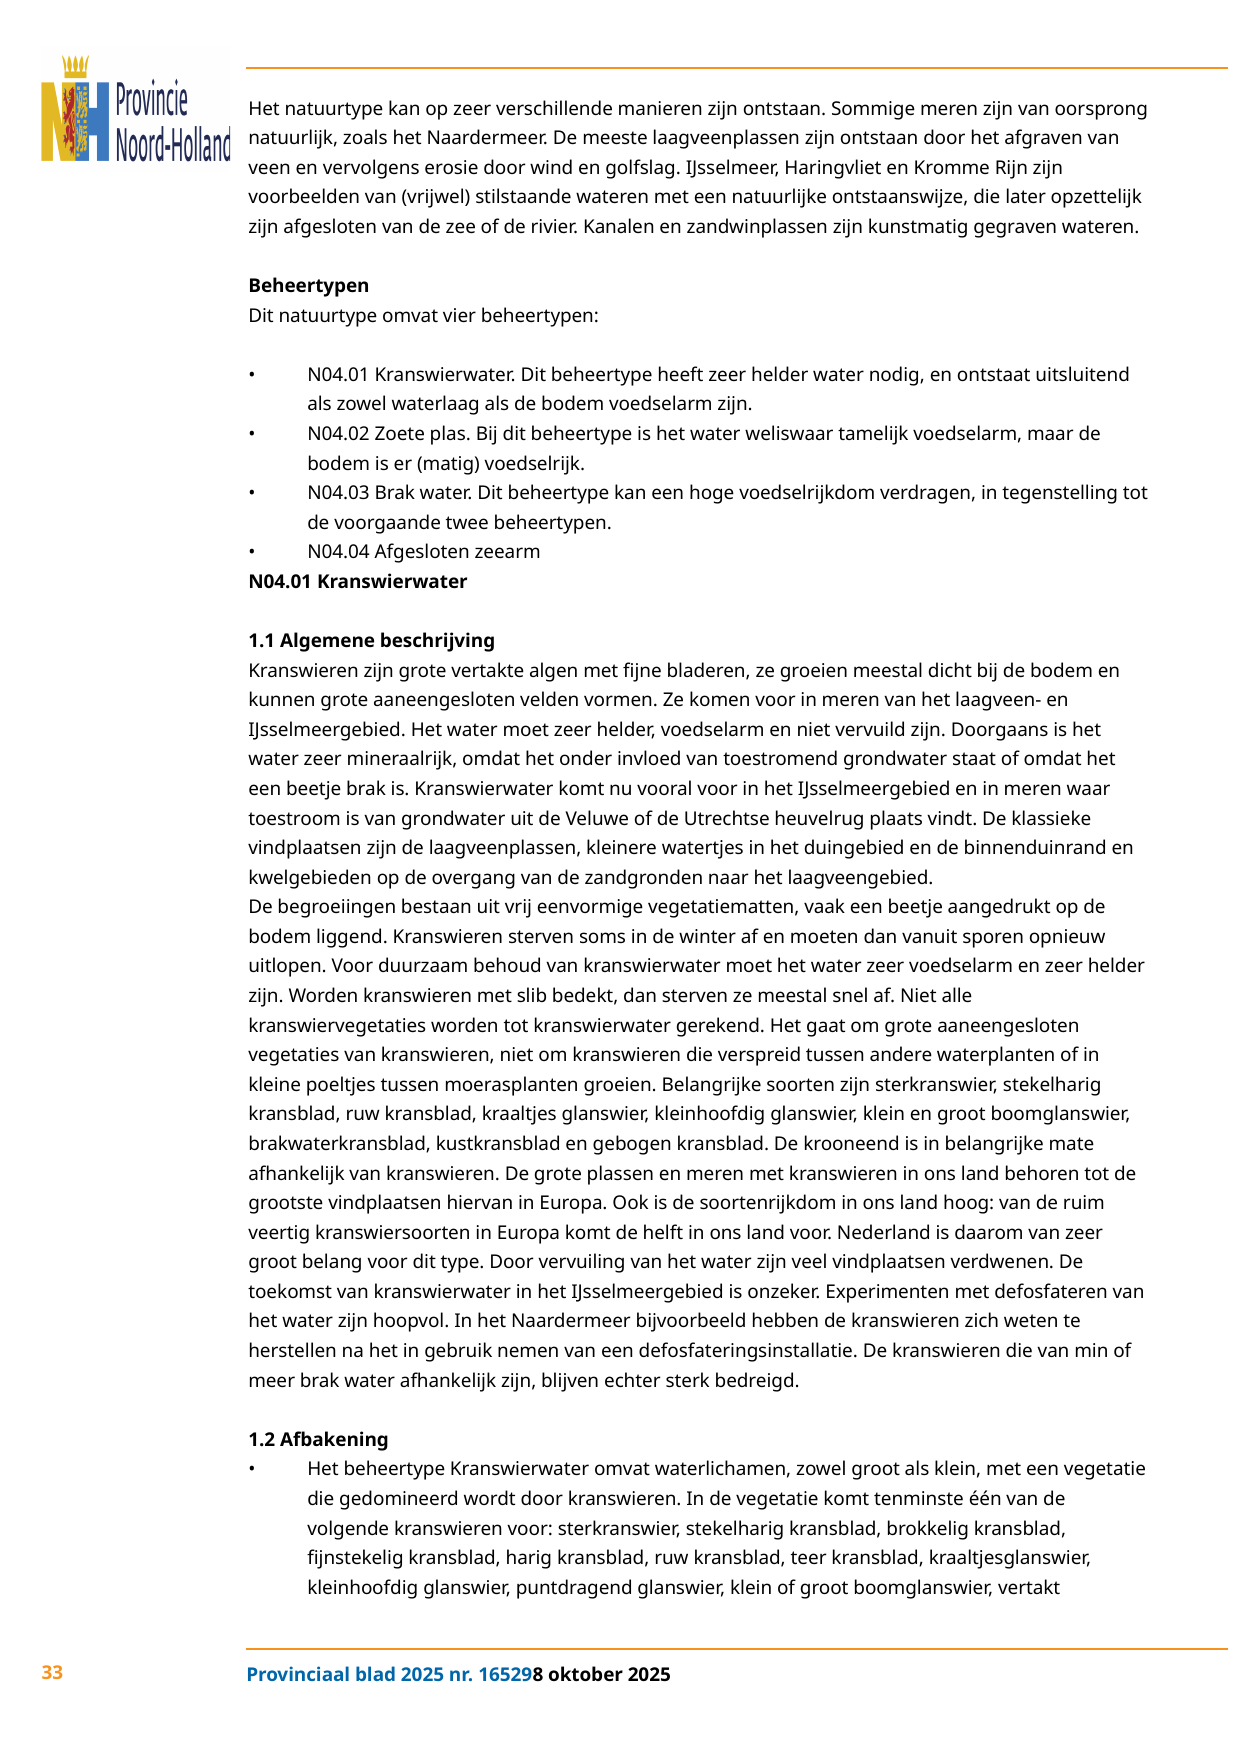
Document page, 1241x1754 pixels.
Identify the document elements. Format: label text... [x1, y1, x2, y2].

list N04.01 Kranswierwater. Dit beheertype heeft zeer helder water nodig, en ontstaat uitsluitend als zowel waterlaag als de bodem voedselarm zijn. [248, 361, 1152, 416]
text Het natuurtype kan op zeer verschillende manieren zijn ontstaan. Sommige meren zijn van oorsprong natuurlijk, zoals het Naardermeer. De meeste laagveenplassen zijn ontstaan door het afgraven van veen en vervolgens erosie door wind en golfslag. IJsselmeer, Haringvliet en Kromme Rijn zijn voorbeelden van (vrijwel) stilstaande wateren met een natuurlijke ontstaanswijze, die later opzettelijk zijn afgesloten van de zee of de rivier. Kanalen en zandwinplassen zijn kunstmatig gegraven wateren. [248, 95, 1152, 239]
list Het beheertype Kranswierwater omvat waterlichamen, zowel groot als klein, met een vegetatie die gedomineerd wordt door kranswieren. In de vegetatie komt tenminste één van de volgende kranswieren voor: sterkranswier, stekelharig kransblad, brokkelig kransblad, fijnstekelig kransblad, harig kransblad, ruw kransblad, teer kransblad, kraaltjesglanswier, kleinhoofdig glanswier, puntdragend glanswier, klein of groot boomglanswier, vertakt [248, 1456, 1152, 1600]
list N04.04 Afgesloten zeearm [248, 538, 1152, 564]
picture [41, 47, 231, 172]
text 1.2 Afbakening [248, 1426, 1152, 1452]
text 1.1 Algemene beschrijving [248, 627, 1152, 653]
text Dit natuurtype omvat vier beheertypen: [248, 302, 1152, 328]
text N04.01 Kranswierwater [248, 568, 1152, 594]
text Kranswieren zijn grote vertakte algen met fijne bladeren, ze groeien meestal dicht bij de bodem en kunnen grote aaneengesloten velden vormen. Ze komen voor in meren van het laagveen- en IJsselmeergebied. Het water moet zeer helder, voedselarm en niet vervuild zijn. Doorgaans is het water zeer mineraalrijk, omdat het onder invloed van toestromend grondwater staat of omdat het een beetje brak is. Kranswierwater komt nu vooral voor in het IJsselmeergebied en in meren waar toestroom is van grondwater uit de Veluwe of de Utrechtse heuvelrug plaats vindt. De klassieke vindplaatsen zijn de laagveenplassen, kleinere watertjes in het duingebied en de binnenduinrand en kwelgebieden op de overgang van de zandgronden naar het laagveengebied. [248, 657, 1152, 890]
text Beheertypen [248, 272, 1152, 298]
list N04.02 Zoete plas. Bij dit beheertype is het water weliswaar tamelijk voedselarm, maar de bodem is er (matig) voedselrijk. [248, 420, 1152, 476]
text De begroeiingen bestaan uit vrij eenvormige vegetatiematten, vaak een beetje aangedrukt op de bodem liggend. Kranswieren sterven soms in de winter af en moeten dan vanuit sporen opnieuw uitlopen. Voor duurzaam behoud van kranswierwater moet het water zeer voedselarm en zeer helder zijn. Worden kranswieren met slib bedekt, dan sterven ze meestal snel af. Niet alle kranswiervegetaties worden tot kranswierwater gerekend. Het gaat om grote aaneengesloten vegetaties van kranswieren, niet om kranswieren die verspreid tussen andere waterplanten of in kleine poeltjes tussen moerasplanten groeien. Belangrijke soorten zijn sterkranswier, stekelharig kransblad, ruw kransblad, kraaltjes glanswier, kleinhoofdig glanswier, klein en groot boomglanswier, brakwaterkransblad, kustkransblad en gebogen kransblad. De krooneend is in belangrijke mate afhankelijk van kranswieren. De grote plassen en meren met kranswieren in ons land behoren tot de grootste vindplaatsen hiervan in Europa. Ook is de soortenrijkdom in ons land hoog: van de ruim veertig kranswiersoorten in Europa komt de helft in ons land voor. Nederland is daarom van zeer groot belang voor dit type. Door vervuiling van het water zijn veel vindplaatsen verdwenen. De toekomst van kranswierwater in het IJsselmeergebied is onzeker. Experimenten met defosfateren van het water zijn hoopvol. In het Naardermeer bijvoorbeeld hebben de kranswieren zich weten te herstellen na het in gebruik nemen van een defosfateringsinstallatie. De kranswieren die van min of meer brak water afhankelijk zijn, blijven echter sterk bedreigd. [248, 893, 1152, 1393]
list N04.03 Brak water. Dit beheertype kan een hoge voedselrijkdom verdragen, in tegenstelling tot de voorgaande twee beheertypen. [248, 479, 1152, 535]
